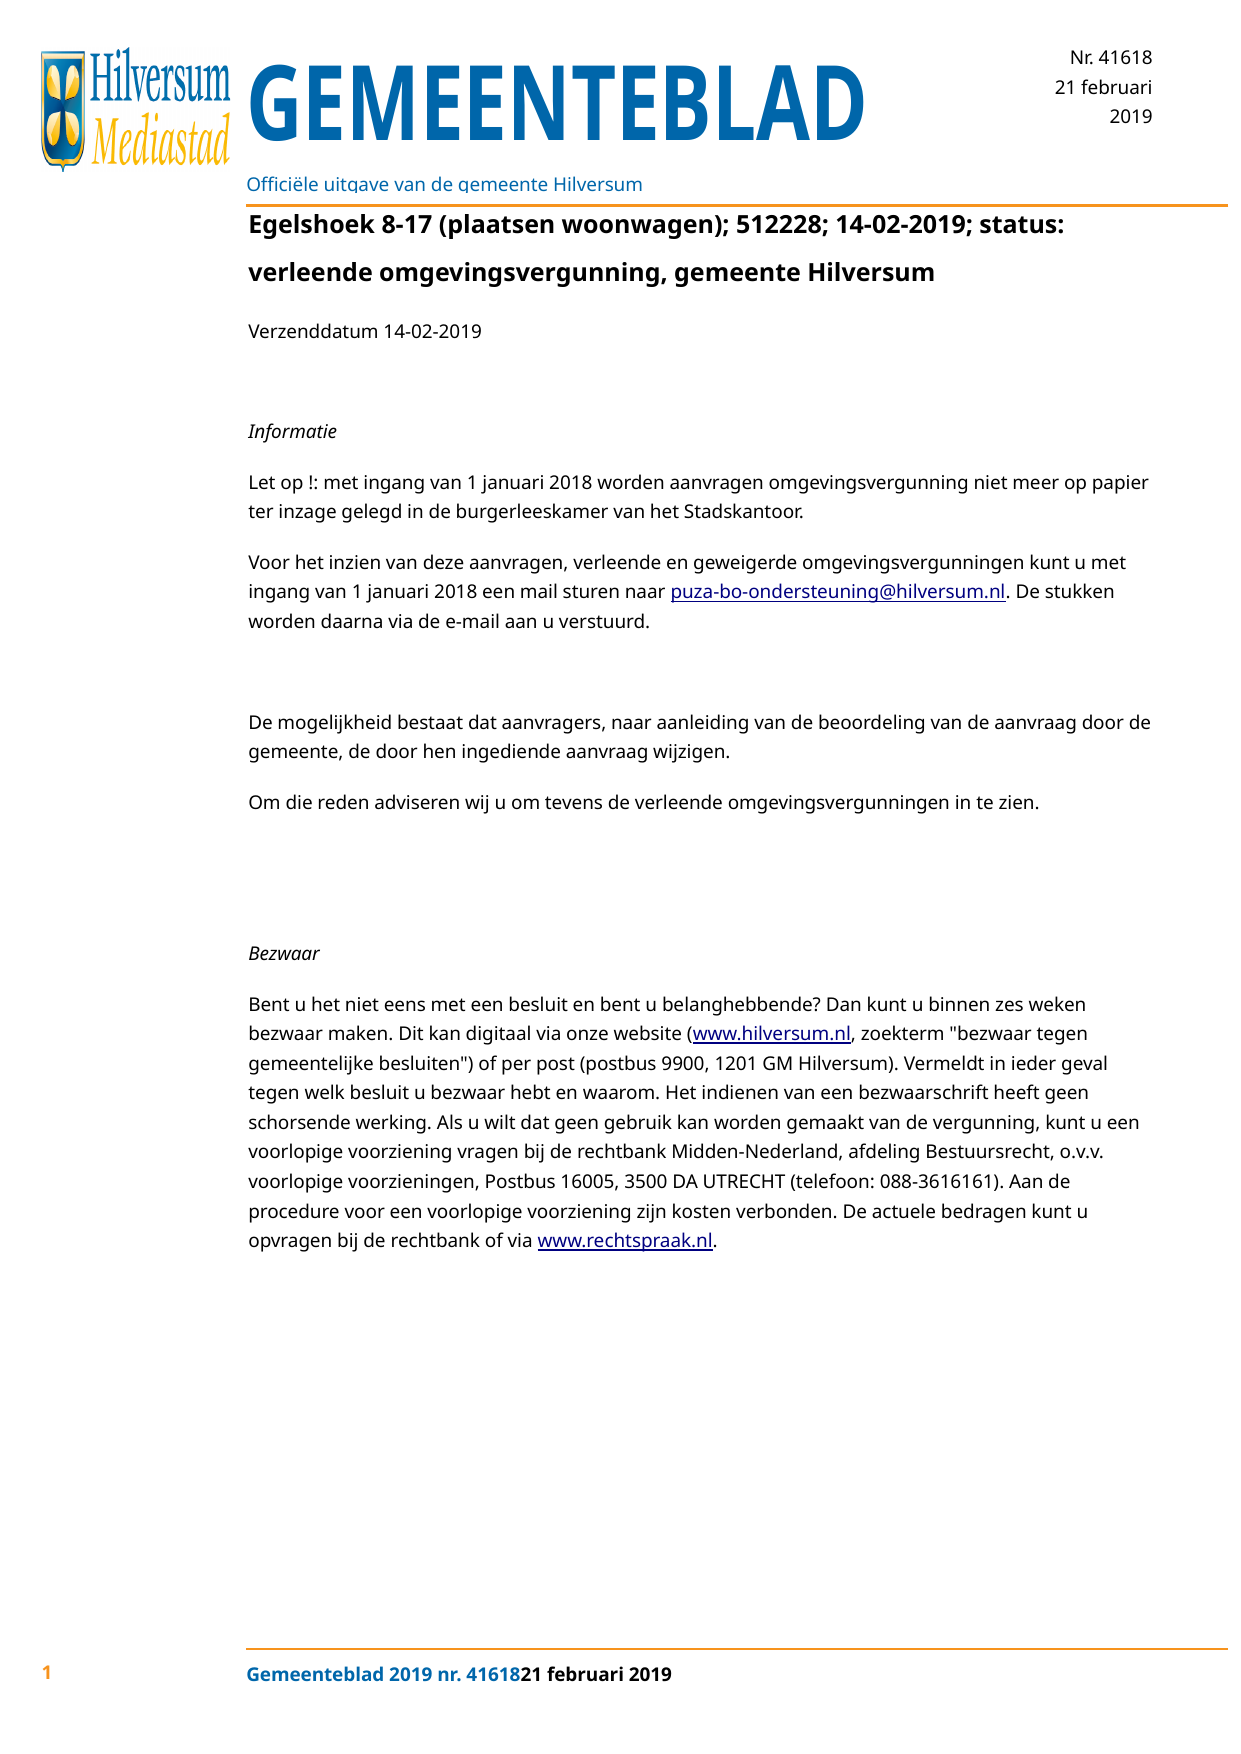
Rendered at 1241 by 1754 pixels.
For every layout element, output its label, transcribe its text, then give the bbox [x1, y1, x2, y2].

text Let op !: met ingang van 1 januari 2018 worden aanvragen omgevingsvergunning niet meer op papier ter inzage gelegd in de burgerleeskamer van het Stadskantoor. [248, 469, 1152, 524]
text Verzenddatum 14-02-2019 [248, 318, 1152, 344]
text Bent u het niet eens met een besluit en bent u belanghebbende? Dan kunt u binnen zes weken bezwaar maken. Dit kan digitaal via onze website (www.hilversum.nl, zoekterm "bezwaar tegen gemeentelijke besluiten") of per post (postbus 9900, 1201 GM Hilversum). Vermeldt in ieder geval tegen welk besluit u bezwaar hebt en waarom. Het indienen van een bezwaarschrift heeft geen schorsende werking. Als u wilt dat geen gebruik kan worden gemaakt van de vergunning, kunt u een voorlopige voorziening vragen bij de rechtbank Midden-Nederland, afdeling Bestuursrecht, o.v.v. voorlopige voorzieningen, Postbus 16005, 3500 DA UTRECHT (telefoon: 088-3616161). Aan de procedure voor een voorlopige voorziening zijn kosten verbonden. De actuele bedragen kunt u opvragen bij de rechtbank of via www.rechtspraak.nl. [248, 991, 1152, 1253]
text Informatie [248, 419, 1152, 444]
text Voor het inzien van deze aanvragen, verleende en geweigerde omgevingsvergunningen kunt u met ingang van 1 januari 2018 een mail sturen naar puza-bo-ondersteuning@hilversum.nl. De stukken worden daarna via de e-mail aan u verstuurd. [248, 549, 1152, 634]
text Bezwaar [248, 940, 1152, 966]
text De mogelijkheid bestaat dat aanvragers, naar aanleiding van de beoordeling van de aanvraag door de gemeente, de door hen ingediende aanvraag wijzigen. [248, 709, 1152, 764]
text Om die reden adviseren wij u om tevens de verleende omgevingsvergunningen in te zien. [248, 789, 1152, 815]
picture [41, 47, 231, 172]
text Egelshoek 8-17 (plaatsen woonwagen); 512228; 14-02-2019; status: verleende omgevingsvergunning, gemeente Hilversum [248, 207, 1152, 288]
